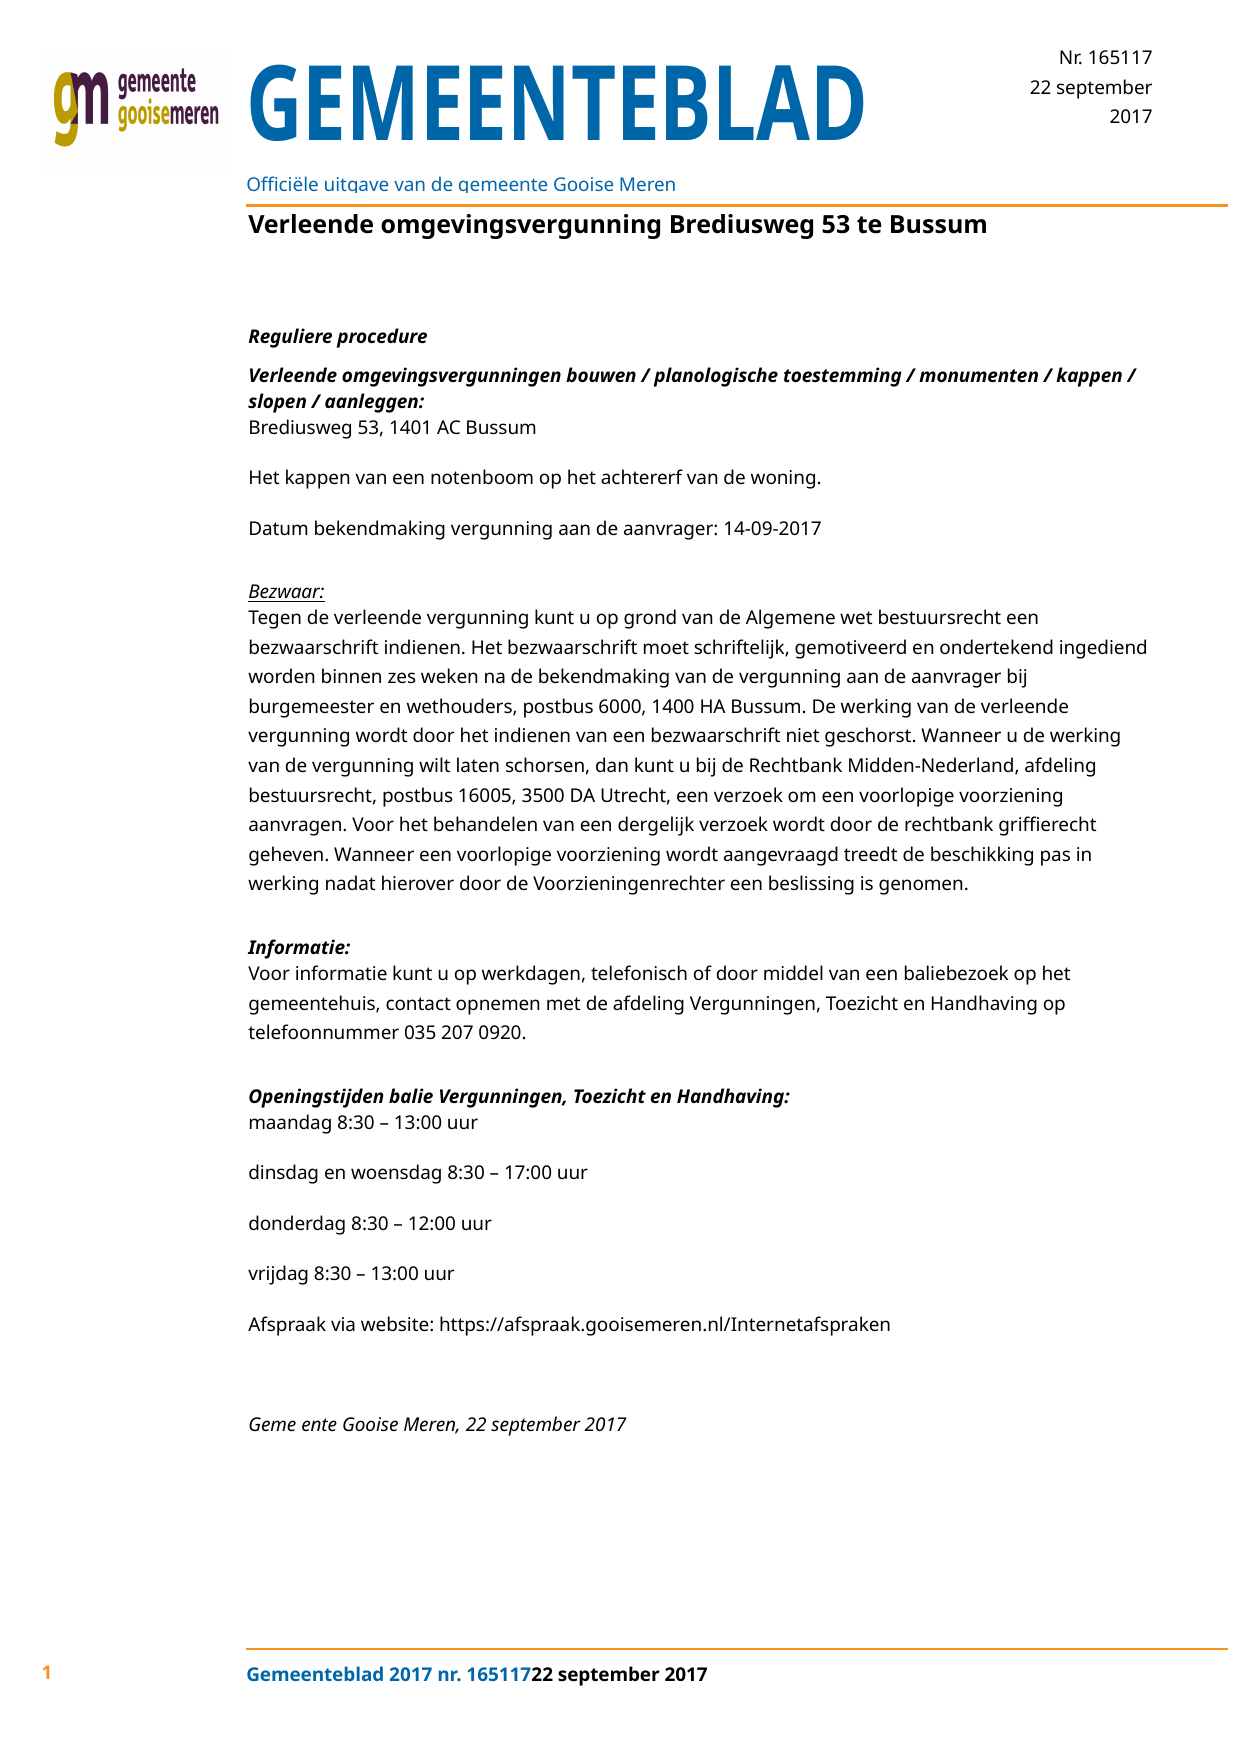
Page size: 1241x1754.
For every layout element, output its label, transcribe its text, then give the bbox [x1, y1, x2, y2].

text Tegen de verleende vergunning kunt u op grond van de Algemene wet bestuursrecht een bezwaarschrift indienen. Het bezwaarschrift moet schriftelijk, gemotiveerd en ondertekend ingediend worden binnen zes weken na de bekendmaking van de vergunning aan de aanvrager bij burgemeester en wethouders, postbus 6000, 1400 HA Bussum. De werking van de verleende vergunning wordt door het indienen van een bezwaarschrift niet geschorst. Wanneer u de werking van de vergunning wilt laten schorsen, dan kunt u bij de Rechtbank Midden-Nederland, afdeling bestuursrecht, postbus 16005, 3500 DA Utrecht, een verzoek om een voorlopige voorziening aanvragen. Voor het behandelen van een dergelijk verzoek wordt door de rechtbank griffierecht geheven. Wanneer een voorlopige voorziening wordt aangevraagd treedt de beschikking pas in werking nadat hierover door de Voorzieningenrechter een beslissing is genomen. [248, 604, 1152, 896]
text maandag 8:30 – 13:00 uur [248, 1109, 1152, 1135]
text Afspraak via website: https://afspraak.gooisemeren.nl/Internetafspraken [248, 1311, 1152, 1337]
text Brediusweg 53, 1401 AC Bussum [248, 414, 1152, 439]
text Bezwaar: [248, 579, 1152, 604]
text Openingstijden balie Vergunningen, Toezicht en Handhaving: [248, 1083, 1152, 1109]
text vrijdag 8:30 – 13:00 uur [248, 1260, 1152, 1286]
text Het kappen van een notenboom op het achtererf van de woning. [248, 464, 1152, 490]
text Datum bekendmaking vergunning aan de aanvrager: 14-09-2017 [248, 515, 1152, 540]
text Informatie: [248, 934, 1152, 960]
text dinsdag en woensdag 8:30 – 17:00 uur [248, 1159, 1152, 1185]
text Voor informatie kunt u op werkdagen, telefonisch of door middel van een baliebezoek op het gemeentehuis, contact opnemen met de afdeling Vergunningen, Toezicht en Handhaving op telefoonnummer 035 207 0920. [248, 960, 1152, 1045]
picture [41, 47, 231, 172]
text Verleende omgevingsvergunningen bouwen / planologische toestemming / monumenten / kappen / slopen / aanleggen: [248, 362, 1152, 414]
text donderdag 8:30 – 12:00 uur [248, 1210, 1152, 1236]
text Geme ente Gooise Meren, 22 september 2017 [248, 1412, 1152, 1437]
text Reguliere procedure [248, 323, 1152, 349]
text Verleende omgevingsvergunning Brediusweg 53 te Bussum [248, 207, 1152, 241]
